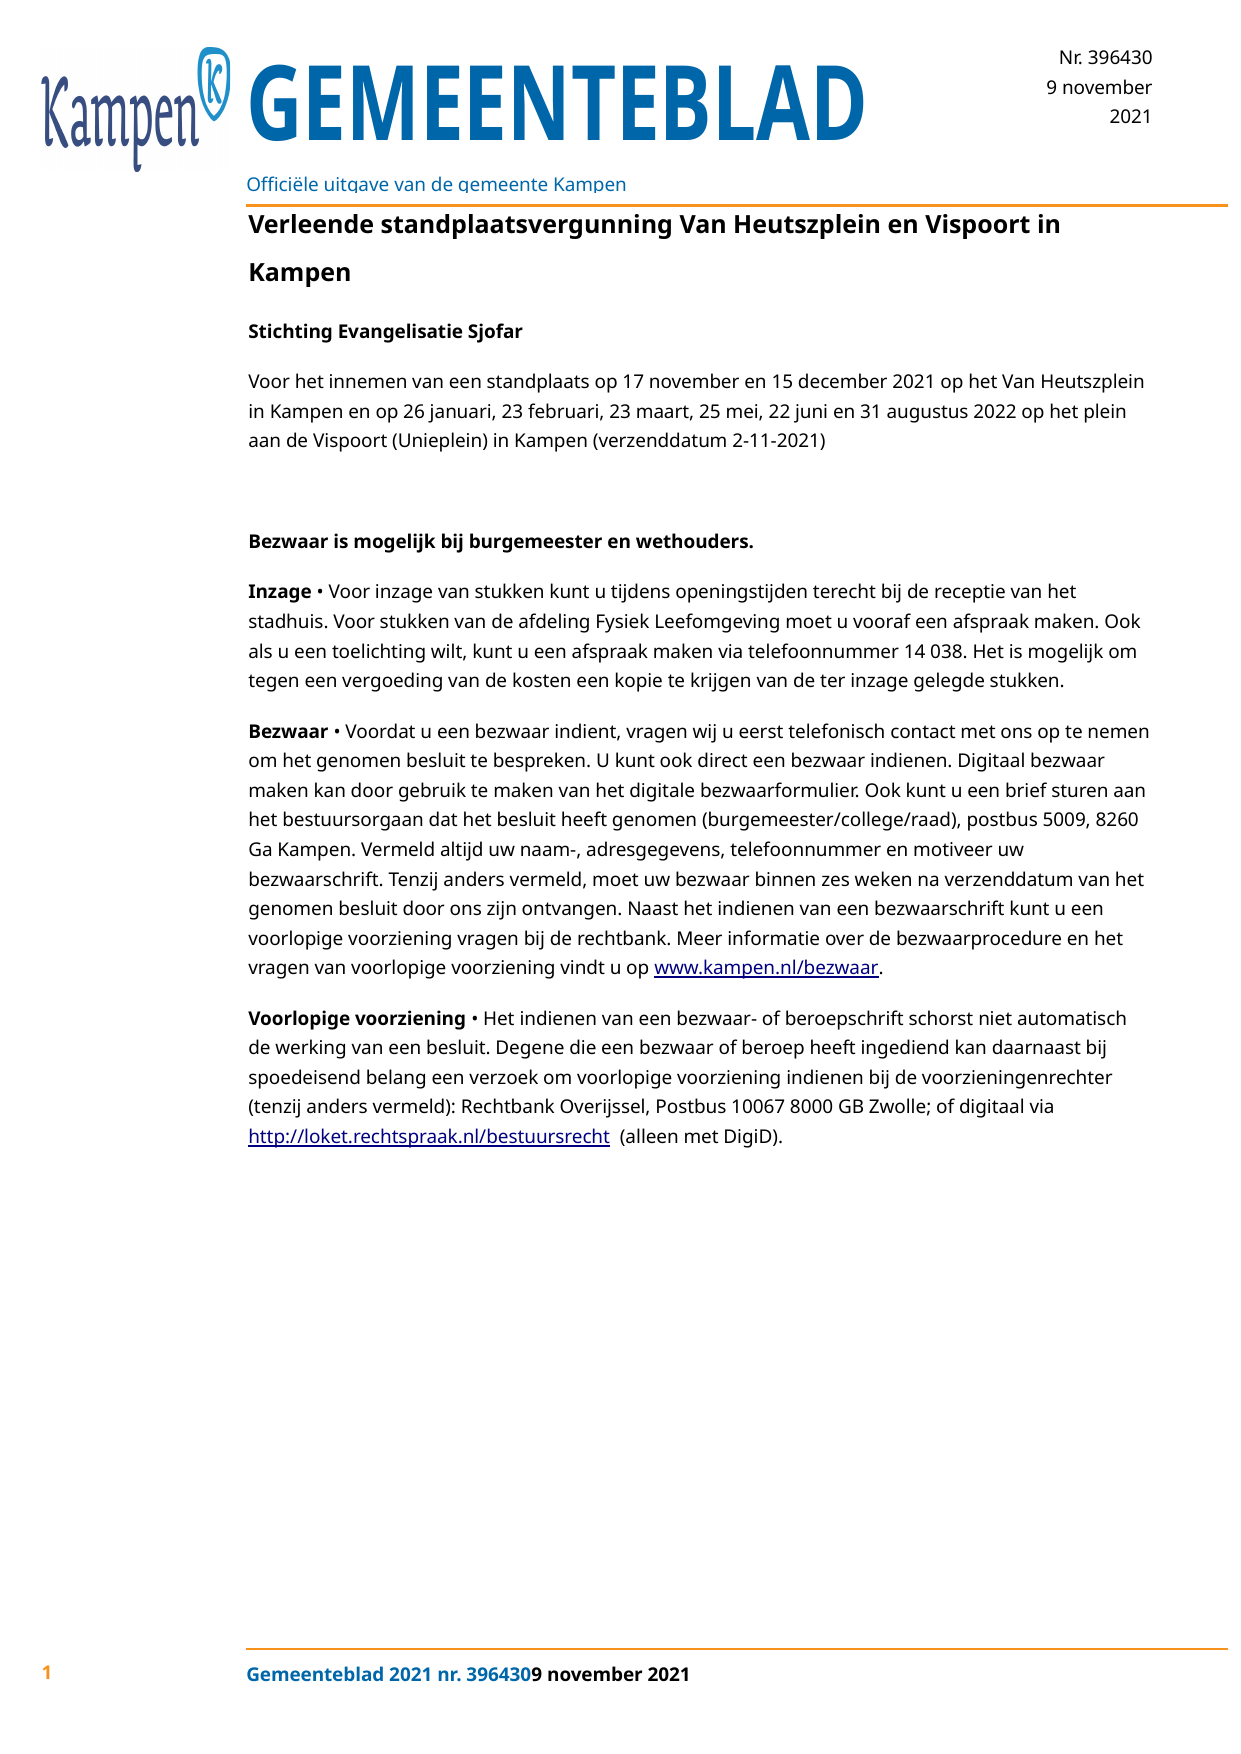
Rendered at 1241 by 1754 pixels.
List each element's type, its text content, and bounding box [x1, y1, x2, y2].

text Bezwaar is mogelijk bij burgemeester en wethouders. [248, 528, 1152, 554]
text Voor het innemen van een standplaats op 17 november en 15 december 2021 op het Van Heutszplein in Kampen en op 26 januari, 23 februari, 23 maart, 25 mei, 22 juni en 31 augustus 2022 op het plein aan de Vispoort (Unieplein) in Kampen (verzenddatum 2-11-2021) [248, 368, 1152, 453]
text Voorlopige voorziening • Het indienen van een bezwaar- of beroepschrift schorst niet automatisch de werking van een besluit. Degene die een bezwaar of beroep heeft ingediend kan daarnaast bij spoedeisend belang een verzoek om voorlopige voorziening indienen bij de voorzieningenrechter (tenzij anders vermeld): Rechtbank Overijssel, Postbus 10067 8000 GB Zwolle; of digitaal via http://loket.rechtspraak.nl/bestuursrecht (alleen met DigiD). [248, 1005, 1152, 1149]
text Stichting Evangelisatie Sjofar [248, 318, 1152, 344]
text Verleende standplaatsvergunning Van Heutszplein en Vispoort in Kampen [248, 207, 1152, 288]
picture [41, 47, 231, 172]
text Inzage • Voor inzage van stukken kunt u tijdens openingstijden terecht bij de receptie van het stadhuis. Voor stukken van de afdeling Fysiek Leefomgeving moet u vooraf een afspraak maken. Ook als u een toelichting wilt, kunt u een afspraak maken via telefoonnummer 14 038. Het is mogelijk om tegen een vergoeding van de kosten een kopie te krijgen van de ter inzage gelegde stukken. [248, 579, 1152, 693]
text Bezwaar • Voordat u een bezwaar indient, vragen wij u eerst telefonisch contact met ons op te nemen om het genomen besluit te bespreken. U kunt ook direct een bezwaar indienen. Digitaal bezwaar maken kan door gebruik te maken van het digitale bezwaarformulier. Ook kunt u een brief sturen aan het bestuursorgaan dat het besluit heeft genomen (burgemeester/college/raad), postbus 5009, 8260 Ga Kampen. Vermeld altijd uw naam-, adresgegevens, telefoonnummer en motiveer uw bezwaarschrift. Tenzij anders vermeld, moet uw bezwaar binnen zes weken na verzenddatum van het genomen besluit door ons zijn ontvangen. Naast het indienen van een bezwaarschrift kunt u een voorlopige voorziening vragen bij de rechtbank. Meer informatie over de bezwaarprocedure en het vragen van voorlopige voorziening vindt u op www.kampen.nl/bezwaar. [248, 718, 1152, 980]
